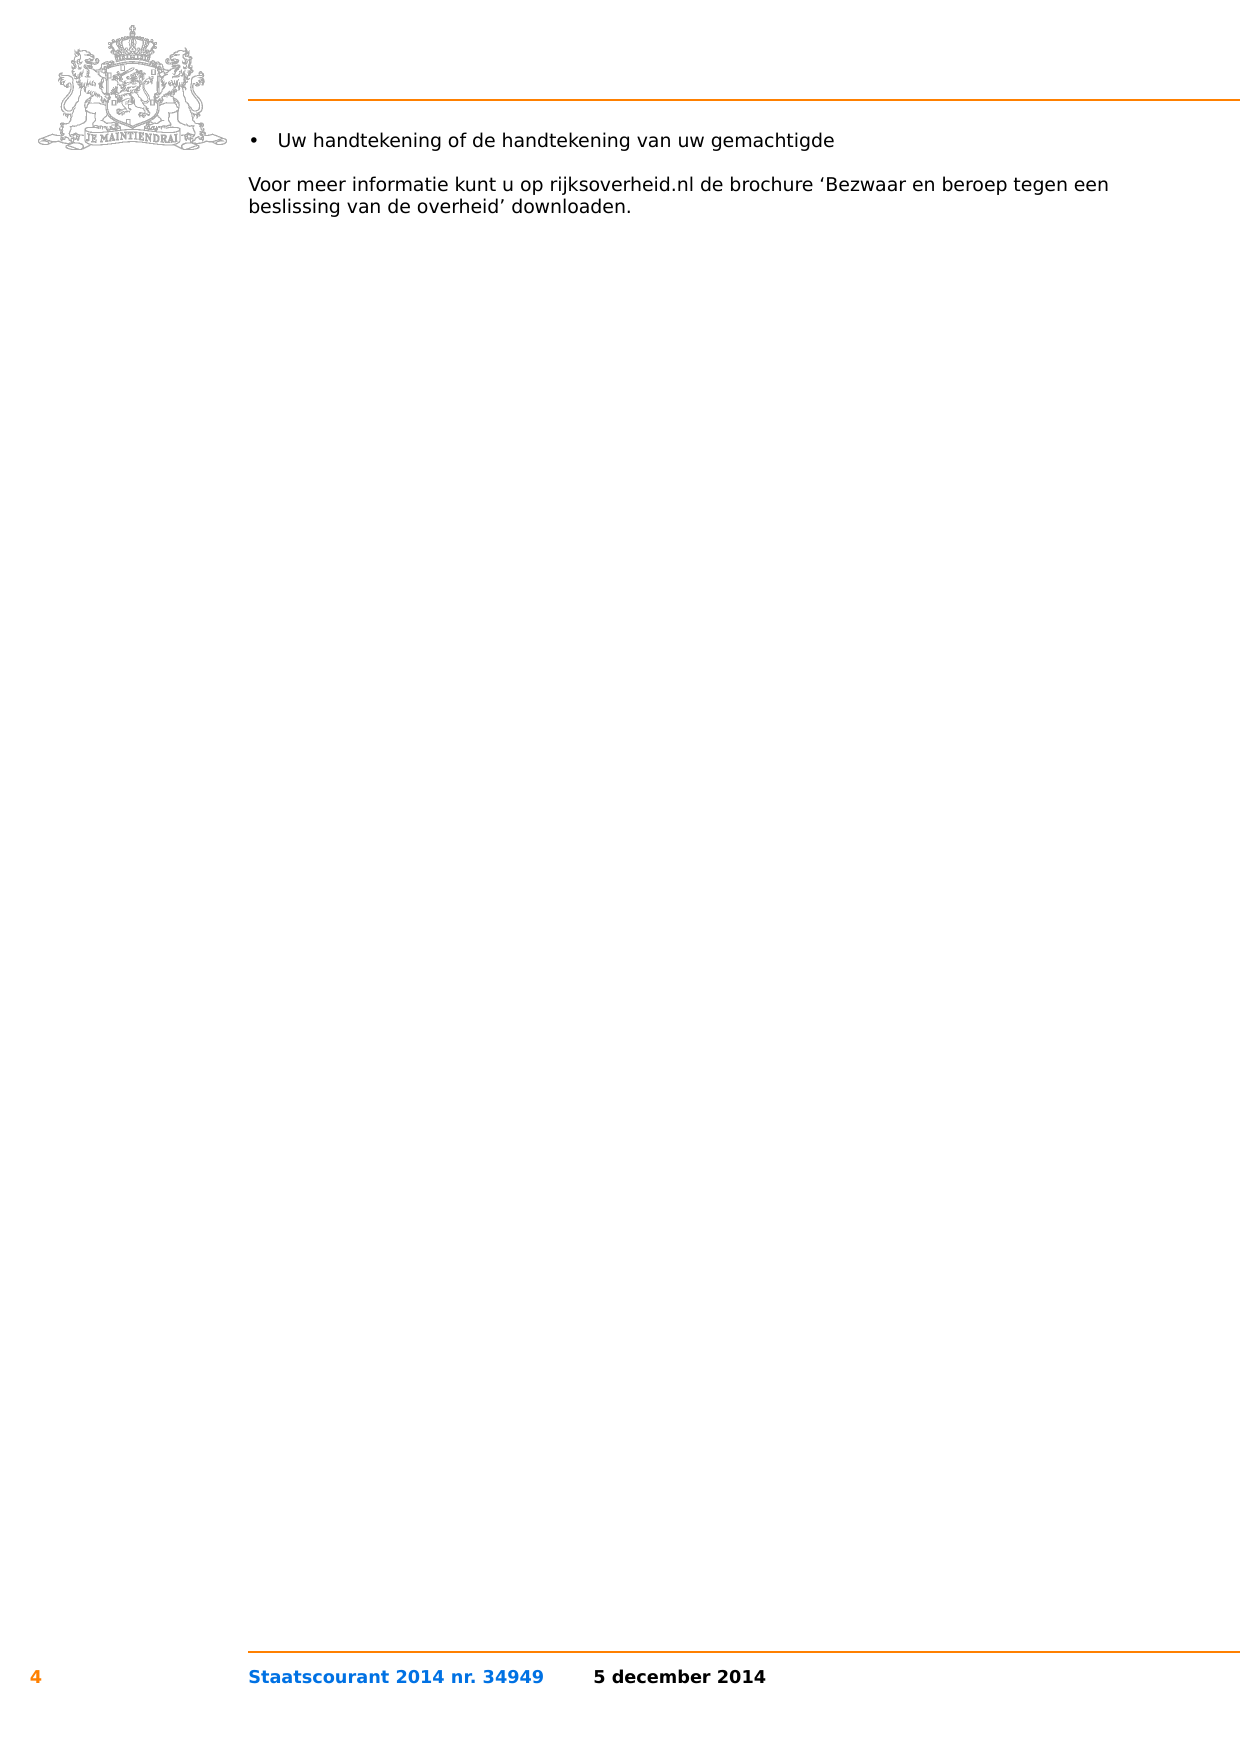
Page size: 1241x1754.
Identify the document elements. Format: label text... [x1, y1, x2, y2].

text • Uw handtekening of de handtekening van uw gemachtigde [248, 130, 1163, 152]
picture [38, 25, 227, 150]
text Voor meer informatie kunt u op rijksoverheid.nl de brochure ‘Bezwaar en beroep tegen een beslissing van de overheid’ downloaden. [248, 174, 1163, 218]
